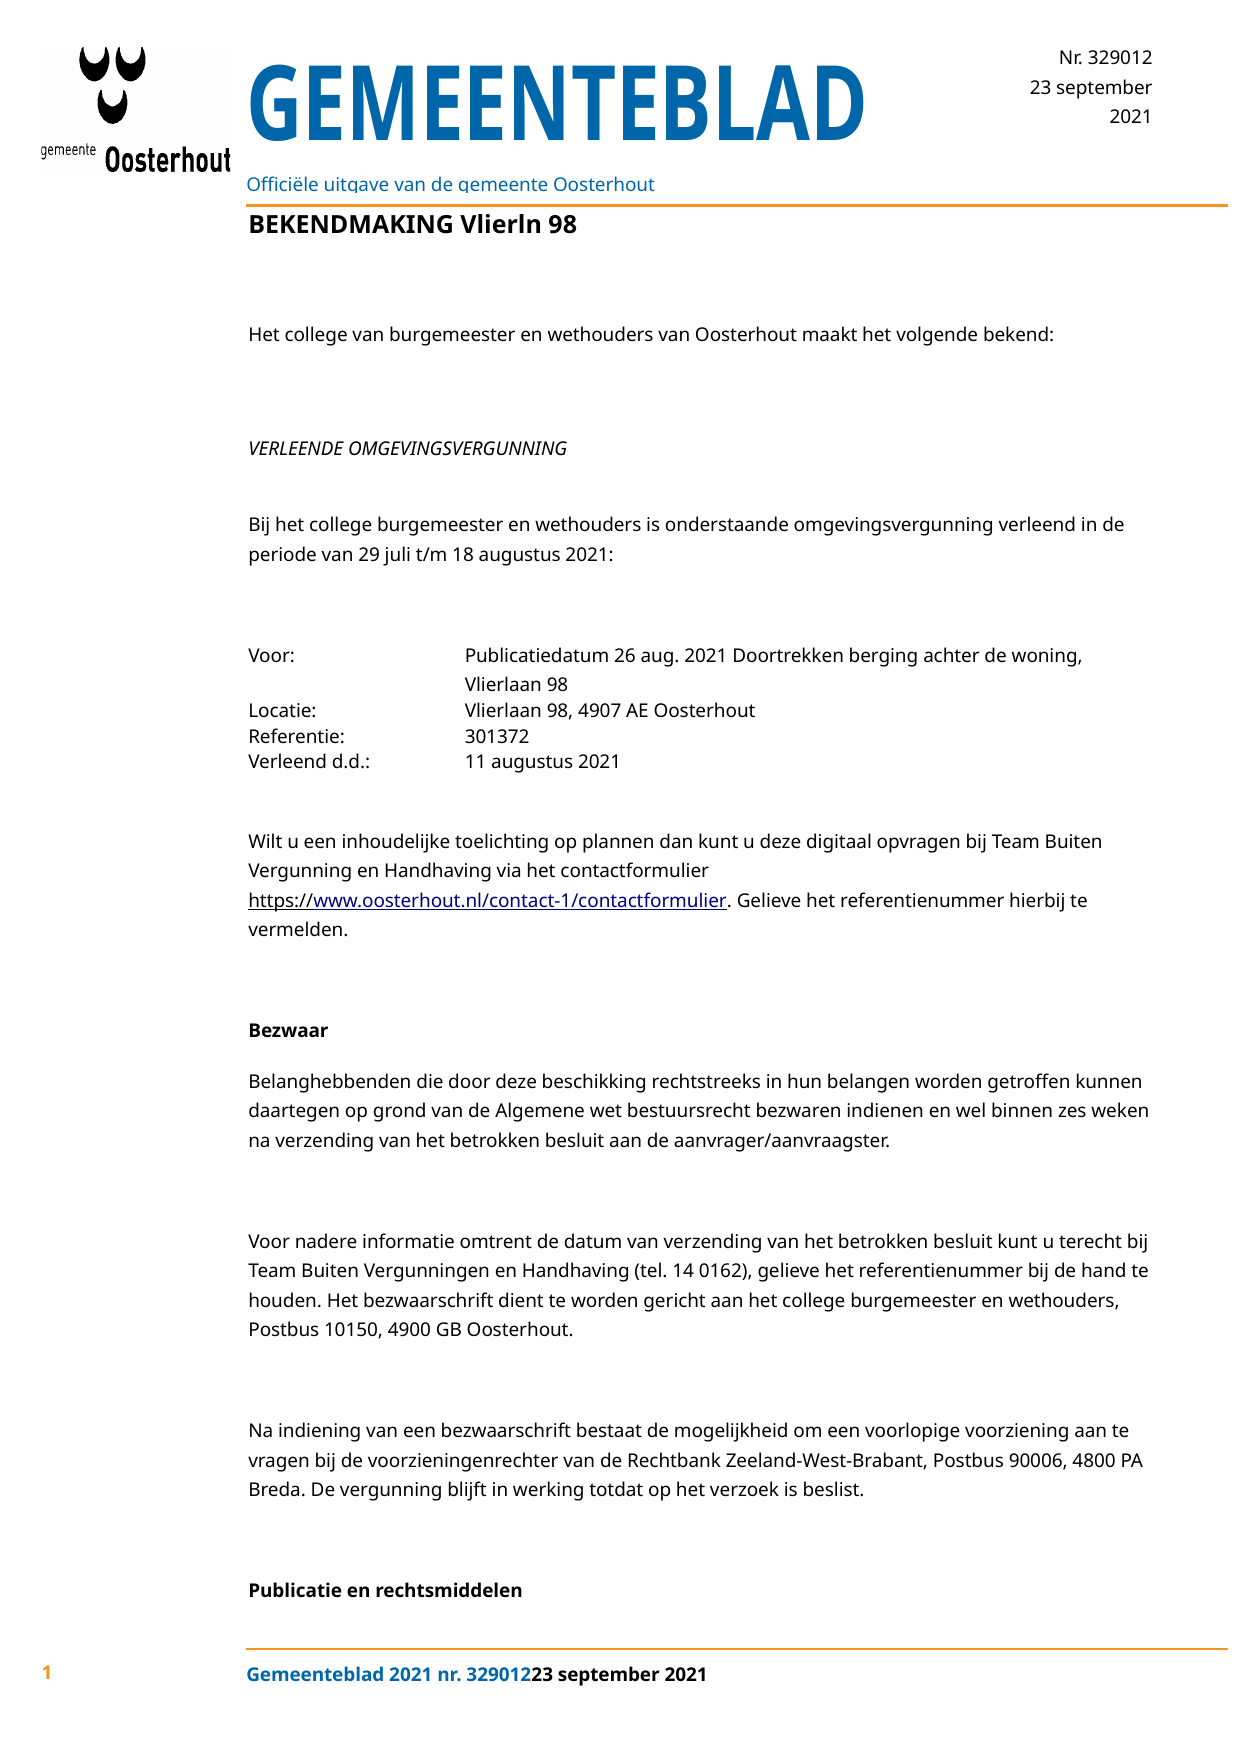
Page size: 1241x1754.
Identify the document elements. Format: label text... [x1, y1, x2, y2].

text Na indiening van een bezwaarschrift bestaat de mogelijkheid om een voorlopige voorziening aan te vragen bij de voorzieningenrechter van de Rechtbank Zeeland-West-Brabant, Postbus 90006, 4800 PA Breda. De vergunning blijft in werking totdat op het verzoek is beslist. [248, 1417, 1152, 1502]
table_cell Vlierlaan 98, 4907 AE Oosterhout [465, 697, 1152, 723]
text BEKENDMAKING Vlierln 98 [248, 207, 1152, 241]
text Publicatie en rechtsmiddelen [248, 1577, 1152, 1603]
text Het college van burgemeester en wethouders van Oosterhout maakt het volgende bekend: [248, 321, 1152, 346]
text Belanghebbenden die door deze beschikking rechtstreeks in hun belangen worden getroffen kunnen daartegen op grond van de Algemene wet bestuursrecht bezwaren indienen en wel binnen zes weken na verzending van het betrokken besluit aan de aanvrager/aanvraagster. [248, 1068, 1152, 1153]
table_header Publicatiedatum 26 aug. 2021 Doortrekken berging achter de woning, Vlierlaan 98 [465, 642, 1152, 697]
text Wilt u een inhoudelijke toelichting op plannen dan kunt u deze digitaal opvragen bij Team Buiten Vergunning en Handhaving via het contactformulier https://www.oosterhout.nl/contact-1/contactformulier. Gelieve het referentienummer hierbij te vermelden. [248, 828, 1152, 942]
text Bezwaar [248, 1017, 1152, 1043]
text Bij het college burgemeester en wethouders is onderstaande omgevingsvergunning verleend in de periode van 29 juli t/m 18 augustus 2021: [248, 511, 1152, 567]
table_cell Verleend d.d.: [248, 749, 464, 774]
text Voor nadere informatie omtrent de datum van verzending van het betrokken besluit kunt u terecht bij Team Buiten Vergunningen en Handhaving (tel. 14 0162), gelieve het referentienummer bij de hand te houden. Het bezwaarschrift dient te worden gericht aan het college burgemeester en wethouders, Postbus 10150, 4900 GB Oosterhout. [248, 1228, 1152, 1342]
table_header Voor: [248, 642, 464, 697]
text VERLEENDE OMGEVINGSVERGUNNING [248, 435, 1152, 461]
picture [41, 47, 231, 172]
table_cell Locatie: [248, 697, 464, 723]
table_cell Referentie: [248, 723, 464, 748]
table_cell 301372 [465, 723, 1152, 748]
table_cell 11 augustus 2021 [465, 749, 1152, 774]
